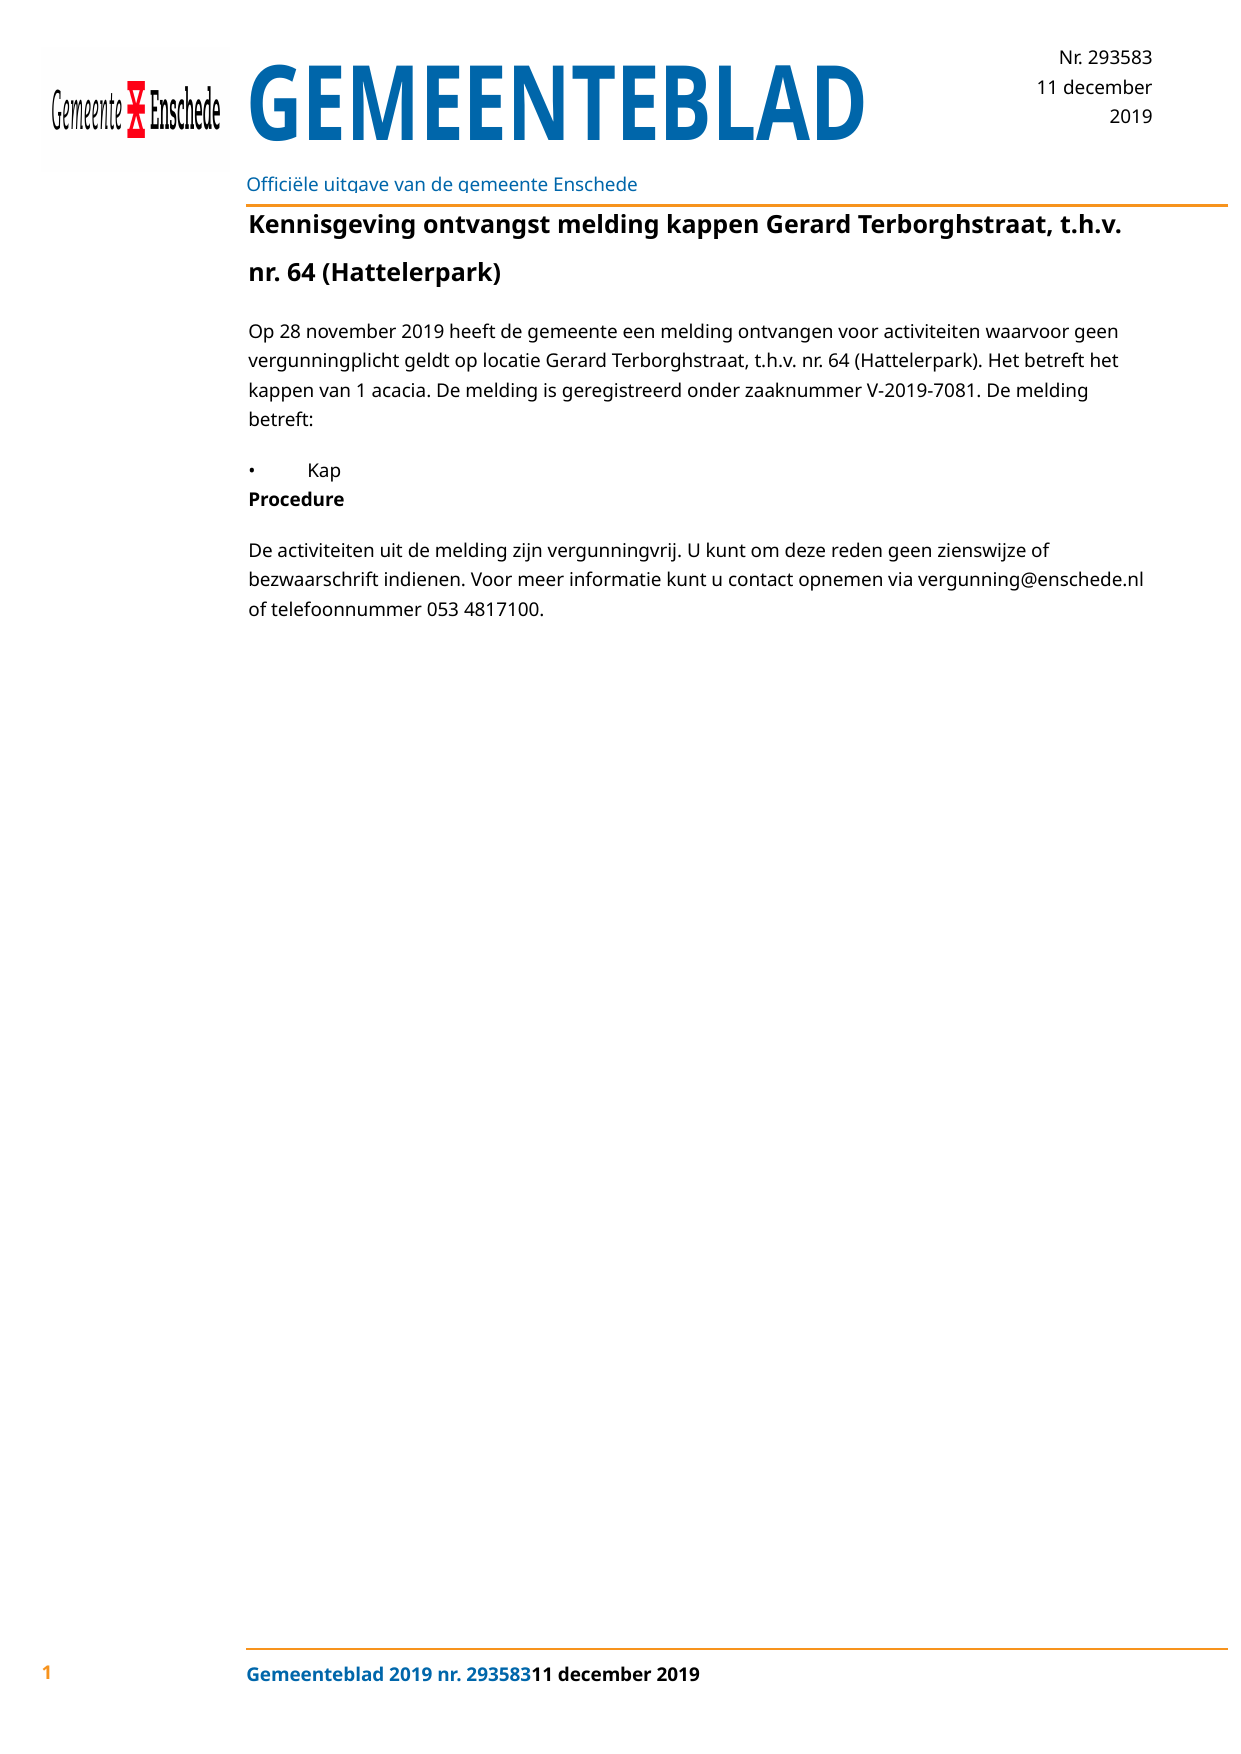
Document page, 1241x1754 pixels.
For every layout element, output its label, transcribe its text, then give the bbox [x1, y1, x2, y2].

text De activiteiten uit de melding zijn vergunningvrij. U kunt om deze reden geen zienswijze of bezwaarschrift indienen. Voor meer informatie kunt u contact opnemen via vergunning@enschede.nl of telefoonnummer 053 4817100. [248, 537, 1152, 622]
text Kennisgeving ontvangst melding kappen Gerard Terborghstraat, t.h.v. nr. 64 (Hattelerpark) [248, 207, 1152, 288]
text Op 28 november 2019 heeft de gemeente een melding ontvangen voor activiteiten waarvoor geen vergunningplicht geldt op locatie Gerard Terborghstraat, t.h.v. nr. 64 (Hattelerpark). Het betreft het kappen van 1 acacia. De melding is geregistreerd onder zaaknummer V-2019-7081. De melding betreft: [248, 318, 1152, 432]
text Procedure [248, 487, 1152, 512]
list Kap [248, 457, 1152, 483]
picture [41, 47, 231, 172]
